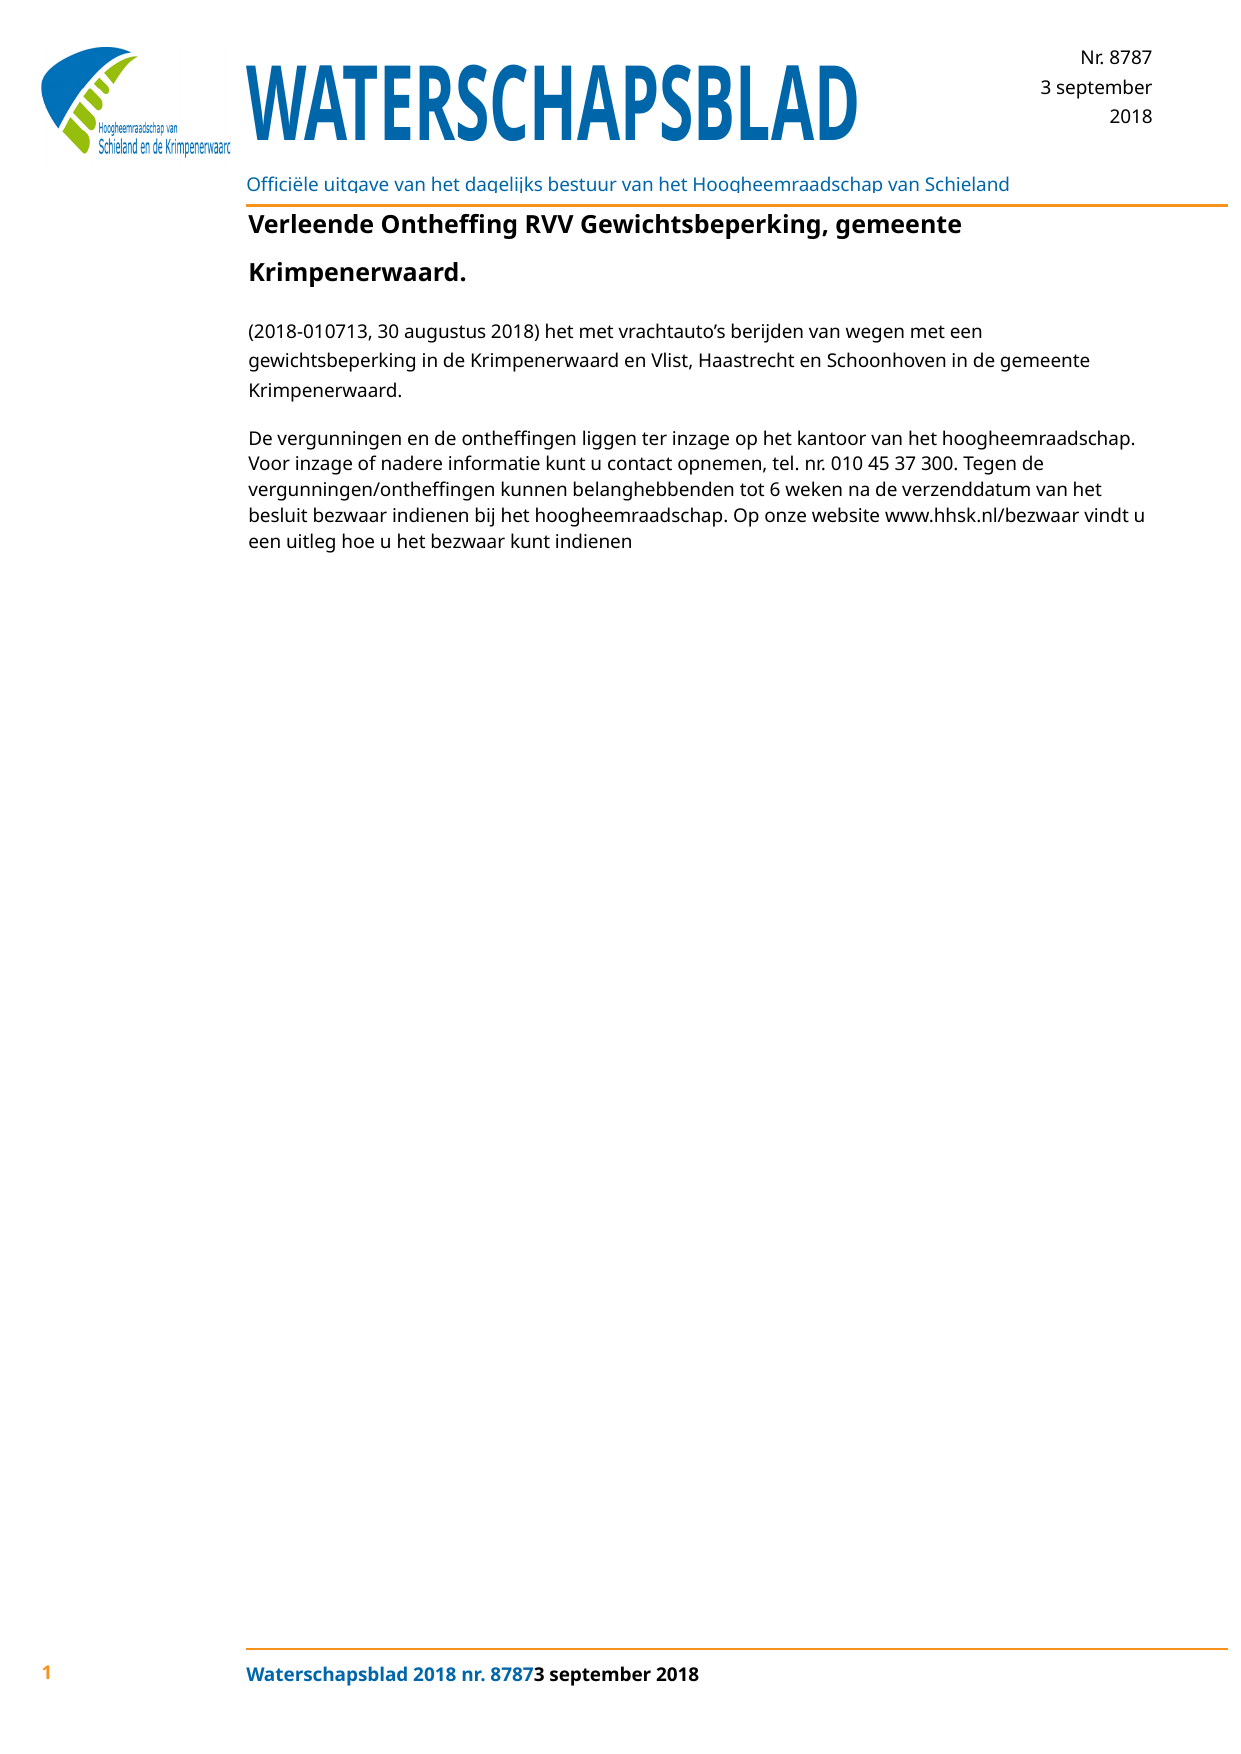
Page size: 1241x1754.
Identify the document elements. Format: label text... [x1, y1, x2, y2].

text (2018-010713, 30 augustus 2018) het met vrachtauto’s berijden van wegen met een gewichtsbeperking in de Krimpenerwaard en Vlist, Haastrecht en Schoonhoven in de gemeente Krimpenerwaard. [248, 318, 1152, 403]
text Verleende Ontheffing RVV Gewichtsbeperking, gemeente Krimpenerwaard. [248, 207, 1152, 288]
picture [41, 47, 231, 172]
text De vergunningen en de ontheffingen liggen ter inzage op het kantoor van het hoogheemraadschap. Voor inzage of nadere informatie kunt u contact opnemen, tel. nr. 010 45 37 300. Tegen de vergunningen/ontheffingen kunnen belanghebbenden tot 6 weken na de verzenddatum van het besluit bezwaar indienen bij het hoogheemraadschap. Op onze website www.hhsk.nl/bezwaar vindt u een uitleg hoe u het bezwaar kunt indienen [248, 425, 1152, 553]
